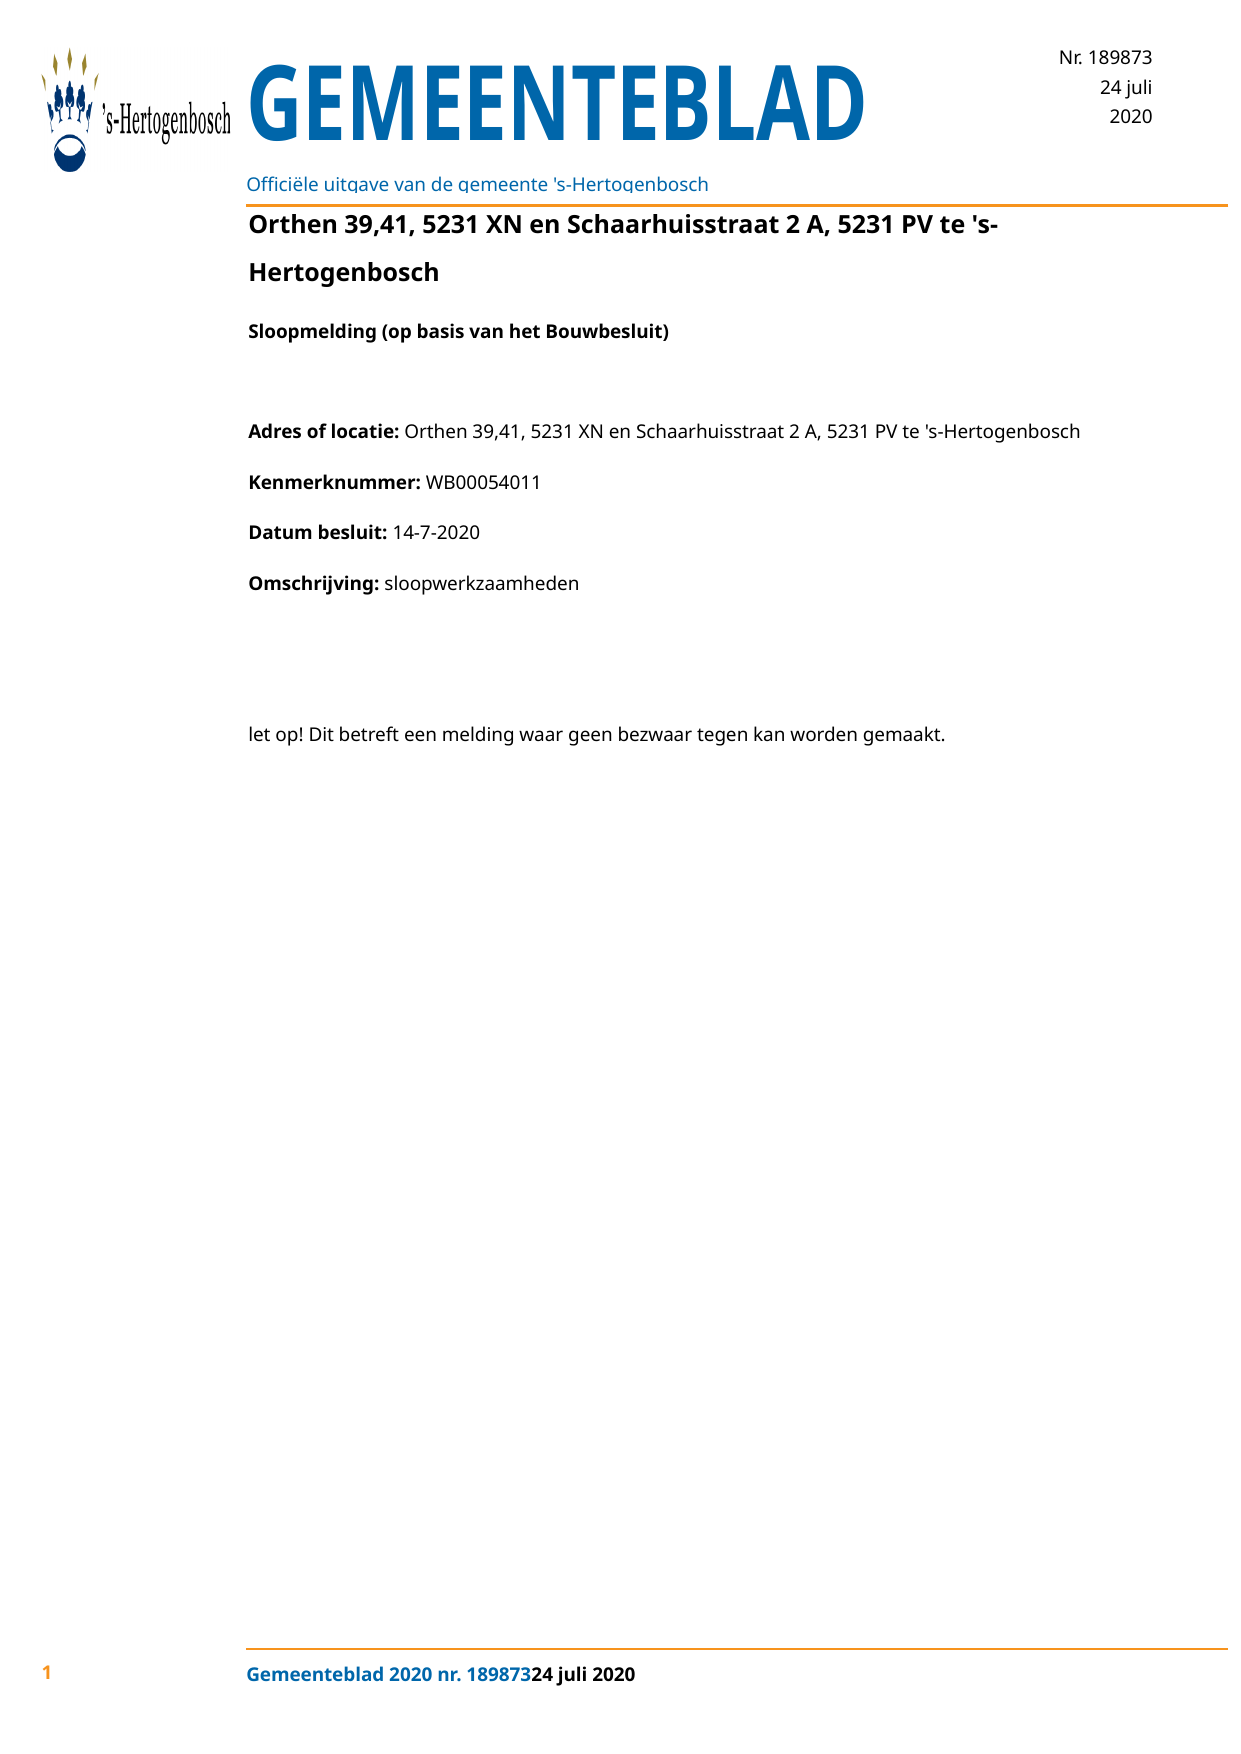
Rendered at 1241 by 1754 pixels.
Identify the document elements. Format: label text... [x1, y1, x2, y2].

text Datum besluit: 14-7-2020 [248, 519, 1152, 545]
text Adres of locatie: Orthen 39,41, 5231 XN en Schaarhuisstraat 2 A, 5231 PV te 's-Hertogenbosch [248, 419, 1152, 444]
text let op! Dit betreft een melding waar geen bezwaar tegen kan worden gemaakt. [248, 721, 1152, 747]
text Kenmerknummer: WB00054011 [248, 469, 1152, 495]
text Orthen 39,41, 5231 XN en Schaarhuisstraat 2 A, 5231 PV te 's-Hertogenbosch [248, 207, 1152, 288]
text Sloopmelding (op basis van het Bouwbesluit) [248, 318, 1152, 344]
text Omschrijving: sloopwerkzaamheden [248, 570, 1152, 596]
picture [41, 47, 231, 172]
